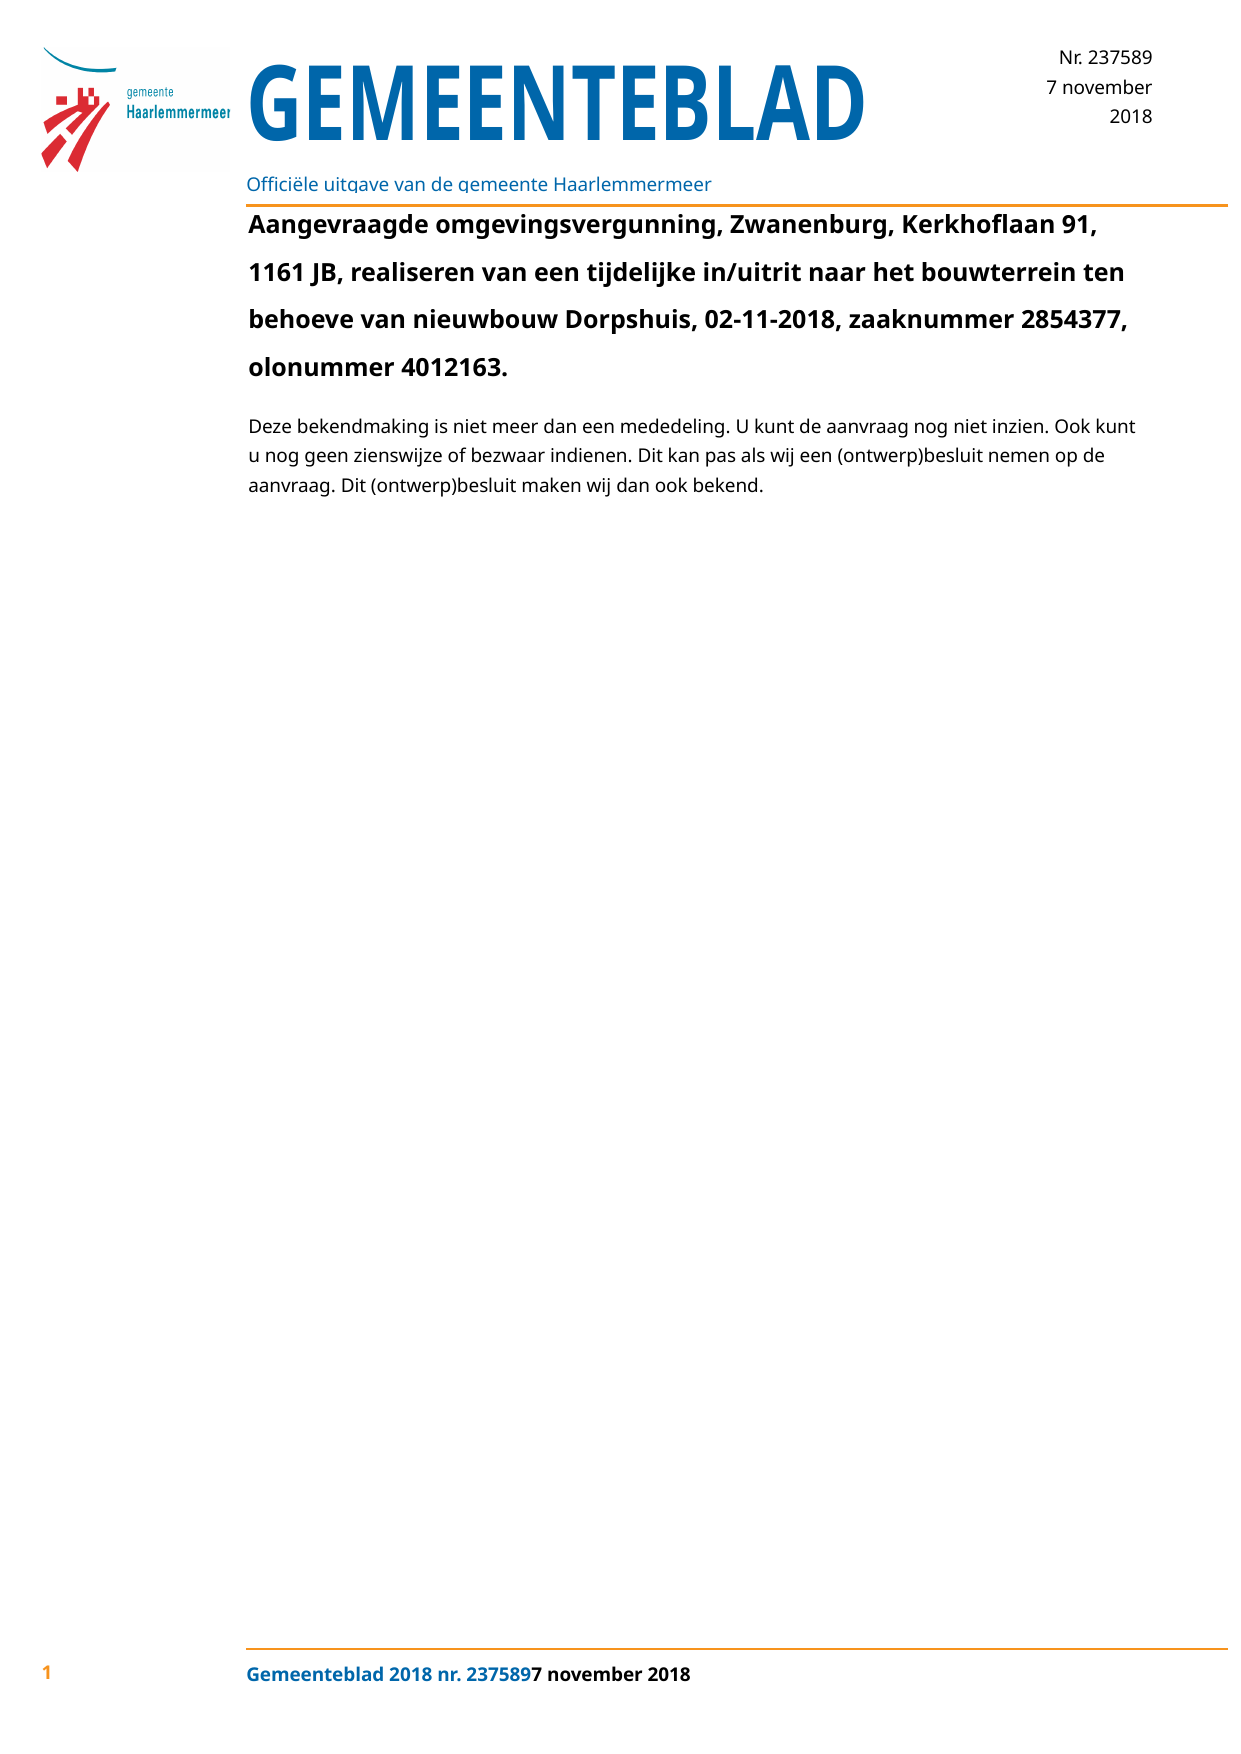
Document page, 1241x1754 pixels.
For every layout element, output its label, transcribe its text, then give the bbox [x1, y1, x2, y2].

text Deze bekendmaking is niet meer dan een mededeling. U kunt de aanvraag nog niet inzien. Ook kunt u nog geen zienswijze of bezwaar indienen. Dit kan pas als wij een (ontwerp)besluit nemen op de aanvraag. Dit (ontwerp)besluit maken wij dan ook bekend. [248, 413, 1152, 498]
picture [41, 47, 231, 172]
text Aangevraagde omgevingsvergunning, Zwanenburg, Kerkhoflaan 91, 1161 JB, realiseren van een tijdelijke in/uitrit naar het bouwterrein ten behoeve van nieuwbouw Dorpshuis, 02-11-2018, zaaknummer 2854377, olonummer 4012163. [248, 207, 1152, 384]
